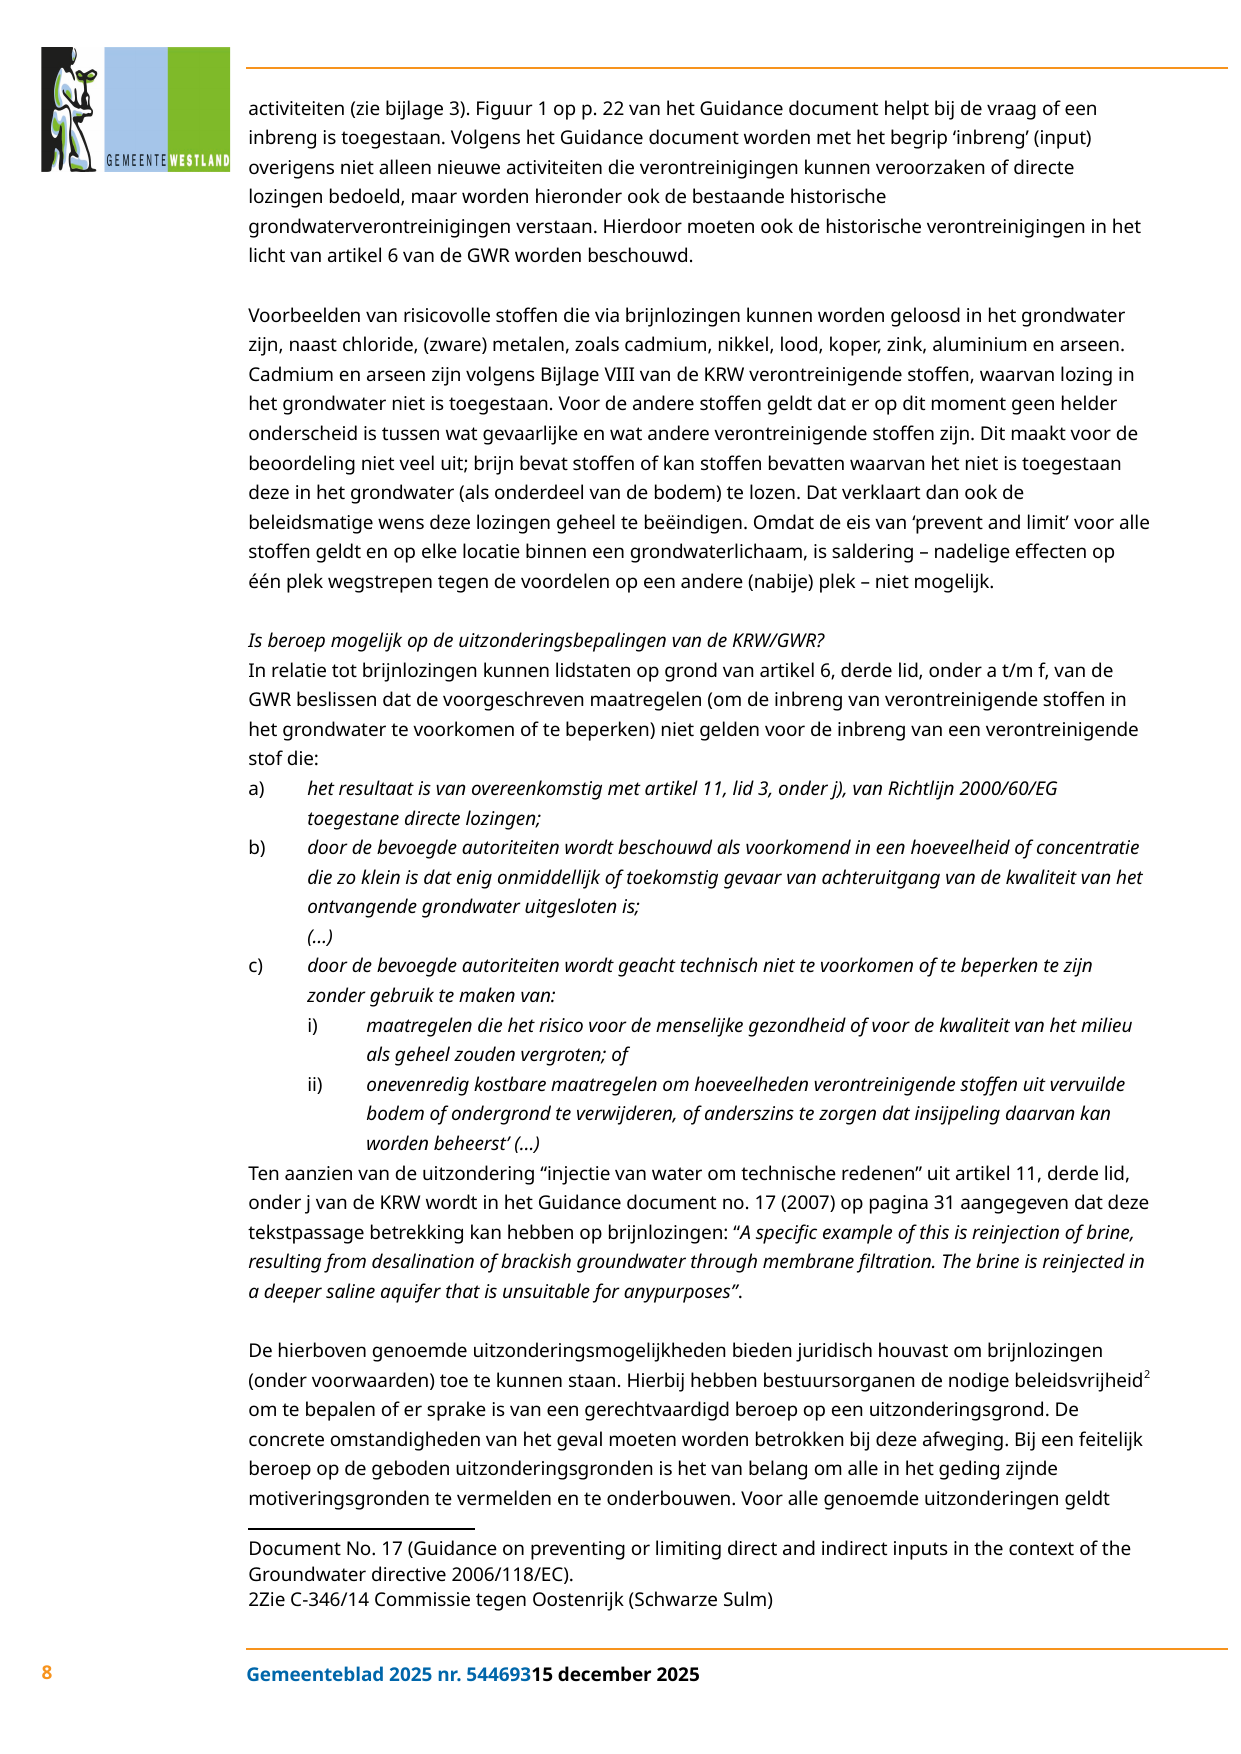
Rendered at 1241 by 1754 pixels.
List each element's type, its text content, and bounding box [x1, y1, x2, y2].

list onevenredig kostbare maatregelen om hoeveelheden verontreinigende stoffen uit vervuilde bodem of ondergrond te verwijderen, of anderszins te zorgen dat insijpeling daarvan kan worden beheerst’ (…) [307, 1071, 1152, 1156]
text Is beroep mogelijk op de uitzonderingsbepalingen van de KRW/GWR? [248, 627, 1152, 653]
list het resultaat is van overeenkomstig met artikel 11, lid 3, onder j), van Richtlijn 2000/60/EG toegestane directe lozingen; [248, 775, 1152, 831]
text De hierboven genoemde uitzonderingsmogelijkheden bieden juridisch houvast om brijnlozingen (onder voorwaarden) toe te kunnen staan. Hierbij hebben bestuursorganen de nodige beleidsvrijheid om te bepalen of er sprake is van een gerechtvaardigd beroep op een uitzonderingsgrond. De concrete omstandigheden van het geval moeten worden betrokken bij deze afweging. Bij een feitelijk beroep op de geboden uitzonderingsgronden is het van belang om alle in het geding zijnde motiveringsgronden te vermelden en te onderbouwen. Voor alle genoemde uitzonderingen geldt [248, 1337, 1152, 1511]
text In relatie tot brijnlozingen kunnen lidstaten op grond van artikel 6, derde lid, onder a t/m f, van de GWR beslissen dat de voorgeschreven maatregelen (om de inbreng van verontreinigende stoffen in het grondwater te voorkomen of te beperken) niet gelden voor de inbreng van een verontreinigende stof die: [248, 657, 1152, 771]
text Ten aanzien van de uitzondering “injectie van water om technische redenen” uit artikel 11, derde lid, onder j van de KRW wordt in het Guidance document no. 17 (2007) op pagina 31 aangegeven dat deze tekstpassage betrekking kan hebben op brijnlozingen: “A specific example of this is reinjection of brine, resulting from desalination of brackish groundwater through membrane filtration. The brine is reinjected in a deeper saline aquifer that is unsuitable for anypurposes”. [248, 1160, 1152, 1304]
list door de bevoegde autoriteiten wordt beschouwd als voorkomend in een hoeveelheid of concentratie die zo klein is dat enig onmiddellijk of toekomstig gevaar van achteruitgang van de kwaliteit van het ontvangende grondwater uitgesloten is; [248, 834, 1152, 919]
list maatregelen die het risico voor de menselijke gezondheid of voor de kwaliteit van het milieu als geheel zouden vergroten; of [307, 1012, 1152, 1067]
text Zie C-346/14 Commissie tegen Oostenrijk (Schwarze Sulm) [248, 1586, 1152, 1612]
text Voorbeelden van risicovolle stoffen die via brijnlozingen kunnen worden geloosd in het grondwater zijn, naast chloride, (zware) metalen, zoals cadmium, nikkel, lood, koper, zink, aluminium en arseen. Cadmium en arseen zijn volgens Bijlage VIII van de KRW verontreinigende stoffen, waarvan lozing in het grondwater niet is toegestaan. Voor de andere stoffen geldt dat er op dit moment geen helder onderscheid is tussen wat gevaarlijke en wat andere verontreinigende stoffen zijn. Dit maakt voor de beoordeling niet veel uit; brijn bevat stoffen of kan stoffen bevatten waarvan het niet is toegestaan deze in het grondwater (als onderdeel van de bodem) te lozen. Dat verklaart dan ook de beleidsmatige wens deze lozingen geheel te beëindigen. Omdat de eis van ‘prevent and limit’ voor alle stoffen geldt en op elke locatie binnen een grondwaterlichaam, is saldering – nadelige effecten op één plek wegstrepen tegen de voordelen op een andere (nabije) plek – niet mogelijk. [248, 302, 1152, 594]
picture [41, 47, 231, 172]
text activiteiten (zie bijlage 3). Figuur 1 op p. 22 van het Guidance document helpt bij de vraag of een inbreng is toegestaan. Volgens het Guidance document worden met het begrip ‘inbreng’ (input) overigens niet alleen nieuwe activiteiten die verontreinigingen kunnen veroorzaken of directe lozingen bedoeld, maar worden hieronder ook de bestaande historische grondwaterverontreinigingen verstaan. Hierdoor moeten ook de historische verontreinigingen in het licht van artikel 6 van de GWR worden beschouwd. [248, 95, 1152, 268]
list (…) [248, 923, 1152, 949]
list door de bevoegde autoriteiten wordt geacht technisch niet te voorkomen of te beperken te zijn zonder gebruik te maken van: [248, 953, 1152, 1008]
text Document No. 17 (Guidance on preventing or limiting direct and indirect inputs in the context of the Groundwater directive 2006/118/EC). [248, 1535, 1152, 1586]
